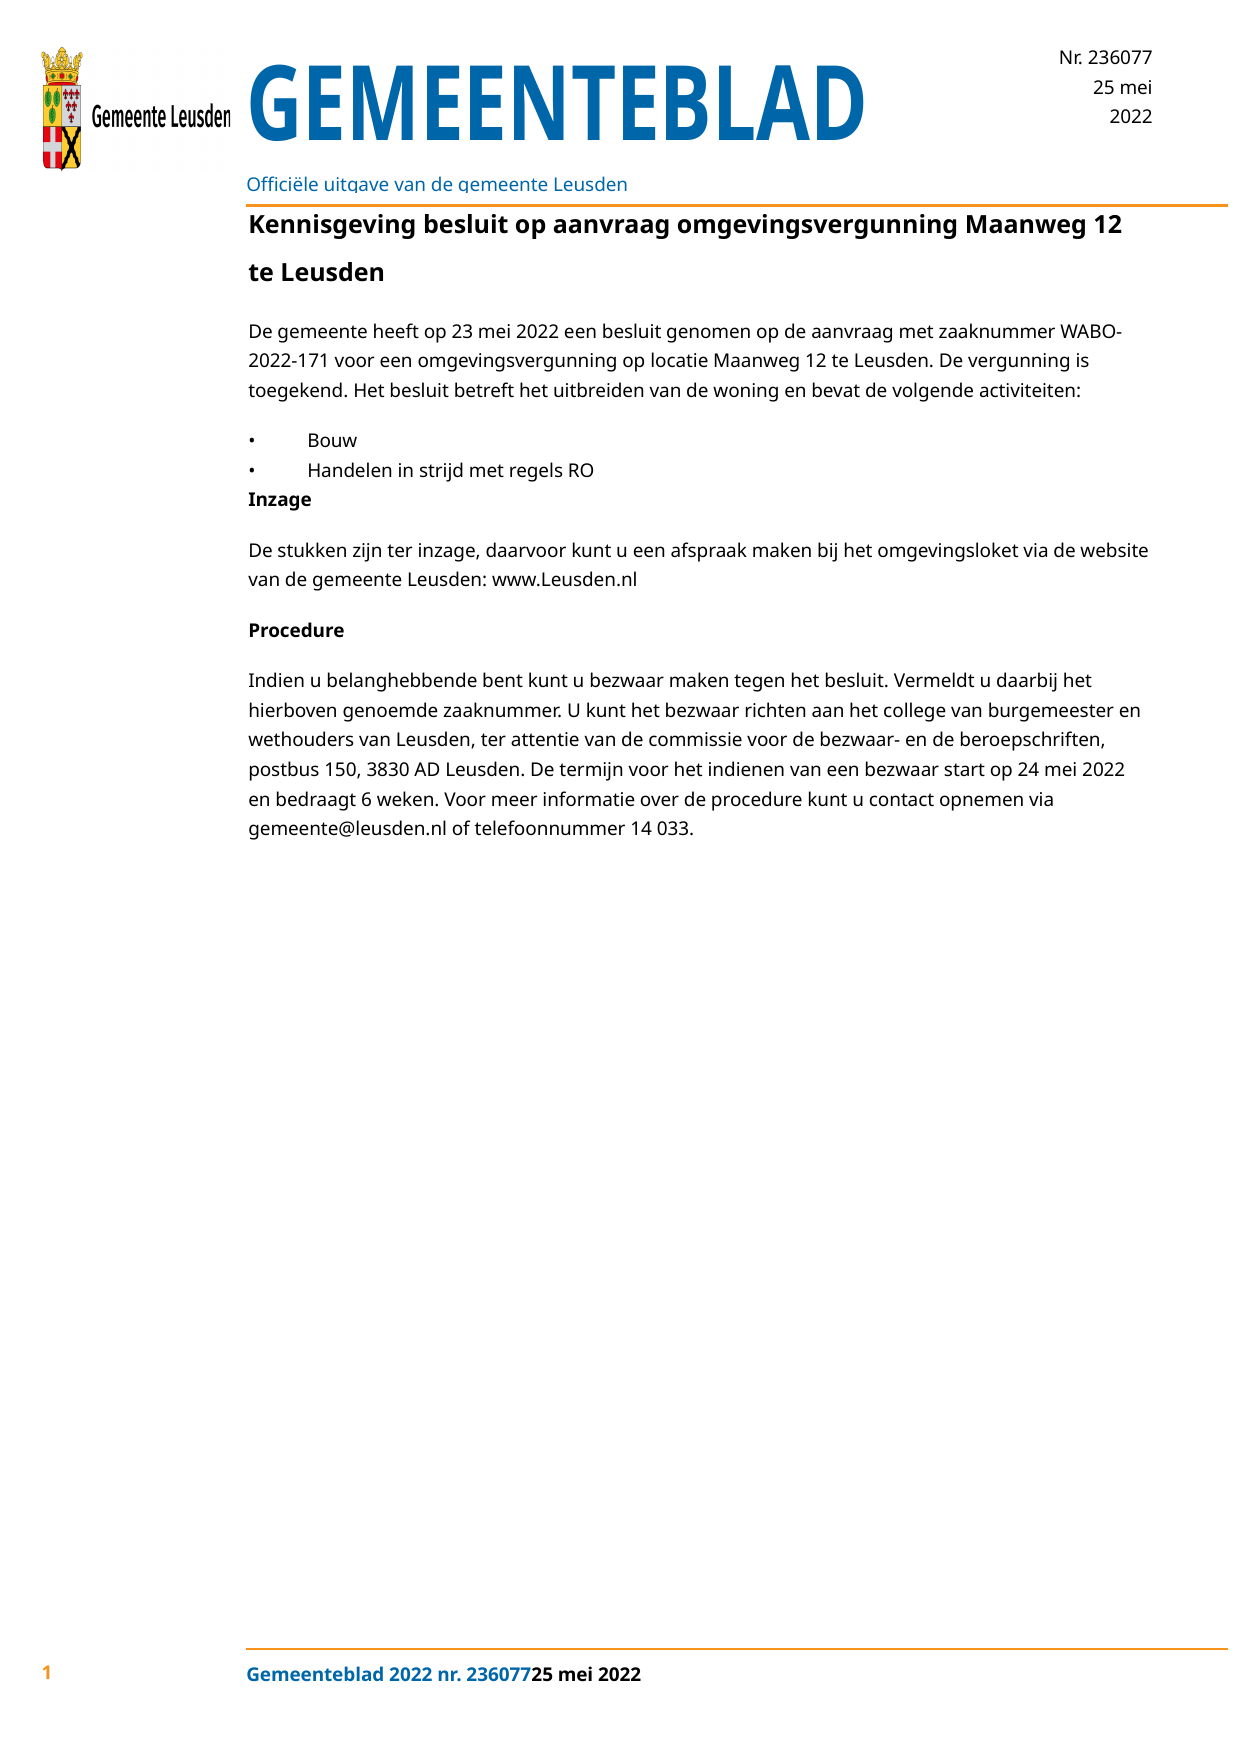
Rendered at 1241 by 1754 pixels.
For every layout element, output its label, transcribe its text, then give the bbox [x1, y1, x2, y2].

picture [41, 47, 231, 172]
text Inzage [248, 487, 1152, 512]
text Procedure [248, 617, 1152, 643]
list Bouw [248, 427, 1152, 453]
text De gemeente heeft op 23 mei 2022 een besluit genomen op de aanvraag met zaaknummer WABO-2022-171 voor een omgevingsvergunning op locatie Maanweg 12 te Leusden. De vergunning is toegekend. Het besluit betreft het uitbreiden van de woning en bevat de volgende activiteiten: [248, 318, 1152, 403]
text De stukken zijn ter inzage, daarvoor kunt u een afspraak maken bij het omgevingsloket via de website van de gemeente Leusden: www.Leusden.nl [248, 537, 1152, 592]
text Kennisgeving besluit op aanvraag omgevingsvergunning Maanweg 12 te Leusden [248, 207, 1152, 288]
text Indien u belanghebbende bent kunt u bezwaar maken tegen het besluit. Vermeldt u daarbij het hierboven genoemde zaaknummer. U kunt het bezwaar richten aan het college van burgemeester en wethouders van Leusden, ter attentie van de commissie voor de bezwaar- en de beroepschriften, postbus 150, 3830 AD Leusden. De termijn voor het indienen van een bezwaar start op 24 mei 2022 en bedraagt 6 weken. Voor meer informatie over de procedure kunt u contact opnemen via gemeente@leusden.nl of telefoonnummer 14 033. [248, 667, 1152, 841]
list Handelen in strijd met regels RO [248, 457, 1152, 483]
